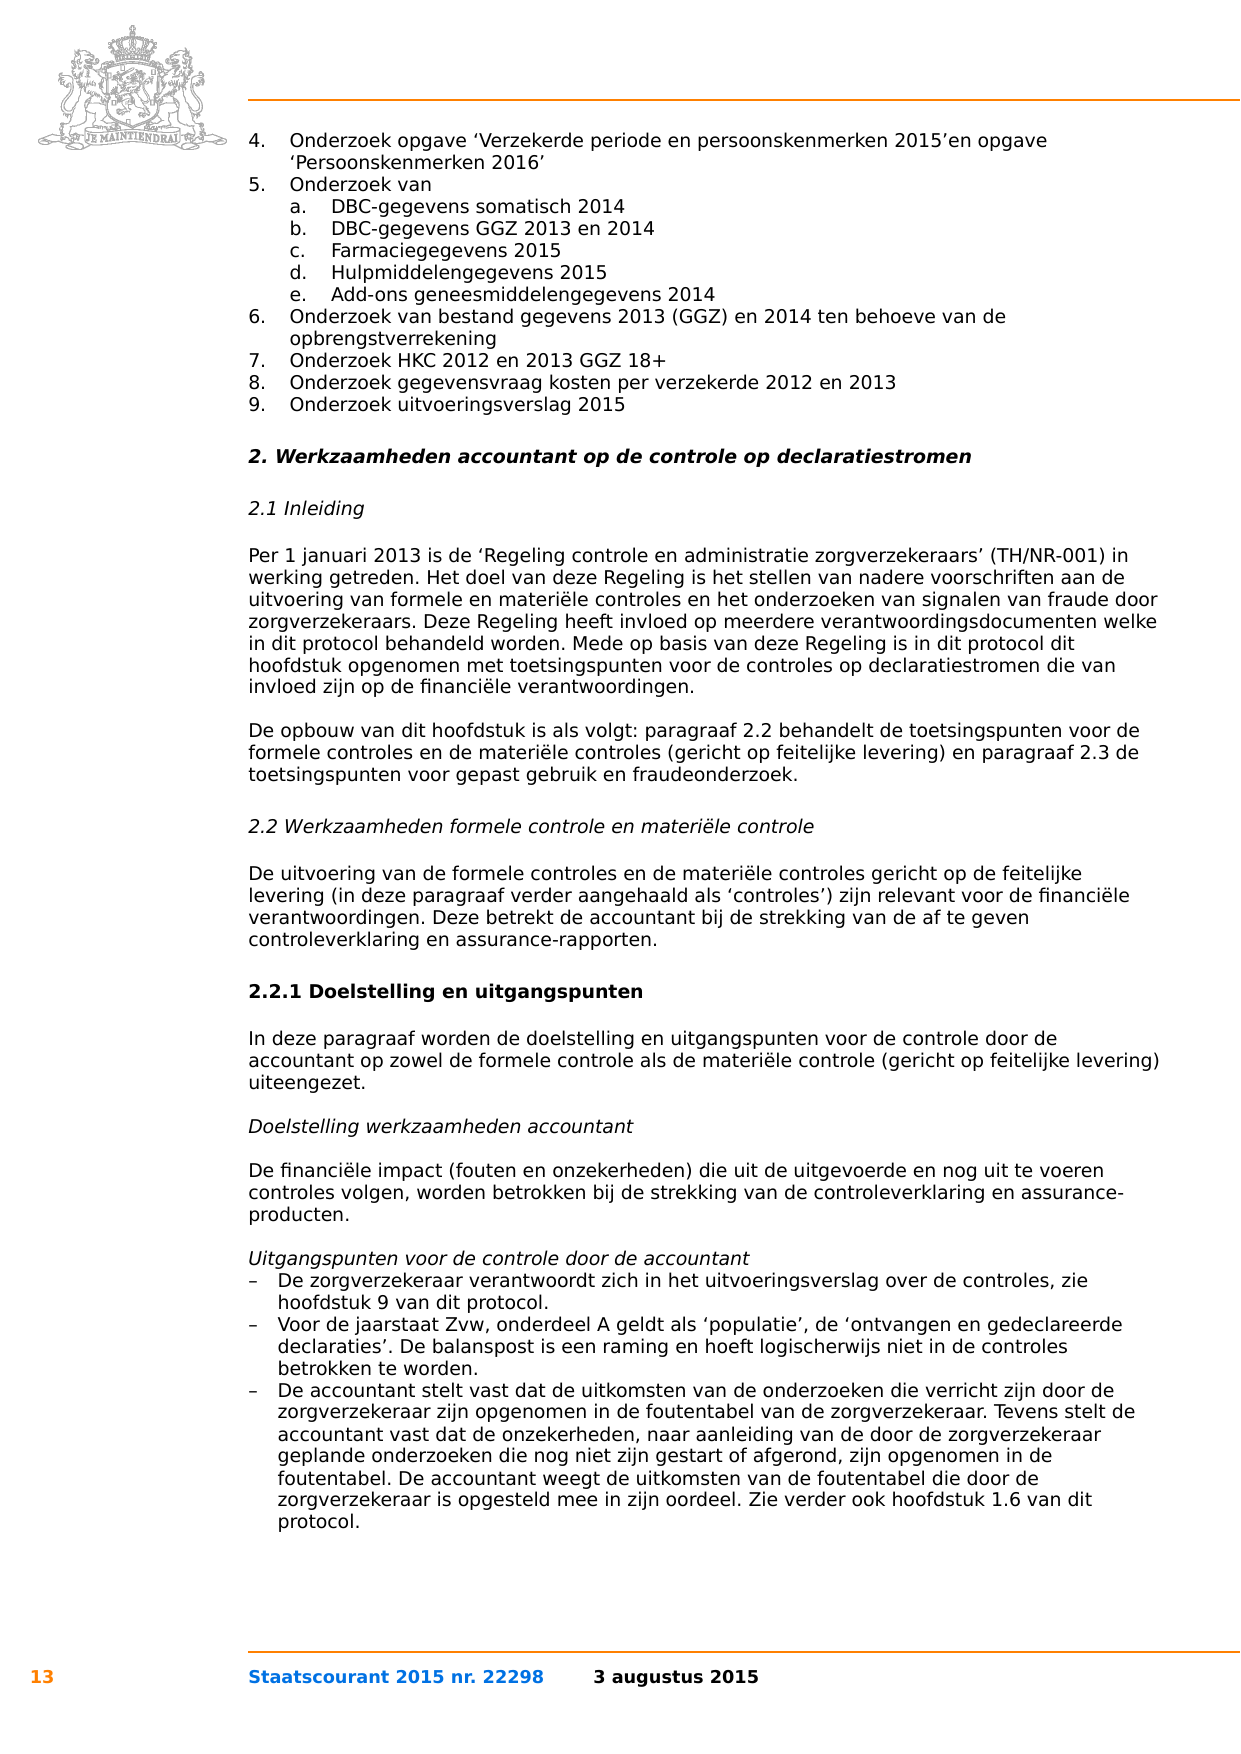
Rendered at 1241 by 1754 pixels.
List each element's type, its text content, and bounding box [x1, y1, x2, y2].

text 6. Onderzoek van bestand gegevens 2013 (GGZ) en 2014 ten behoeve van de opbrengstverrekening [248, 306, 1163, 350]
text 5. Onderzoek van [248, 174, 1163, 196]
subtitle 2.2 Werkzaamheden formele controle en materiële controle [248, 816, 1163, 838]
text In deze paragraaf worden de doelstelling en uitgangspunten voor de controle door de accountant op zowel de formele controle als de materiële controle (gericht op feitelijke levering) uiteengezet. [248, 1028, 1163, 1094]
text d. Hulpmiddelengegevens 2015 [289, 262, 1163, 284]
text c. Farmaciegegevens 2015 [289, 240, 1163, 262]
text – Voor de jaarstaat Zvw, onderdeel A geldt als ‘populatie’, de ‘ontvangen en gedeclareerde declaraties’. De balanspost is een raming en hoeft logischerwijs niet in de controles betrokken te worden. [248, 1313, 1163, 1379]
text a. DBC-gegevens somatisch 2014 [289, 196, 1163, 218]
text Per 1 januari 2013 is de ‘Regeling controle en administratie zorgverzekeraars’ (TH/NR-001) in werking getreden. Het doel van deze Regeling is het stellen van nadere voorschriften aan de uitvoering van formele en materiële controles en het onderzoeken van signalen van fraude door zorgverzekeraars. Deze Regeling heeft invloed op meerdere verantwoordingsdocumenten welke in dit protocol behandeld worden. Mede op basis van deze Regeling is in dit protocol dit hoofdstuk opgenomen met toetsingspunten voor de controles op declaratiestromen die van invloed zijn op de financiële verantwoordingen. [248, 544, 1163, 698]
text 8. Onderzoek gegevensvraag kosten per verzekerde 2012 en 2013 [248, 372, 1163, 394]
text 4. Onderzoek opgave ‘Verzekerde periode en persoonskenmerken 2015’en opgave ‘Persoonskenmerken 2016’ [248, 130, 1163, 174]
text b. DBC-gegevens GGZ 2013 en 2014 [289, 218, 1163, 240]
text De opbouw van dit hoofdstuk is als volgt: paragraaf 2.2 behandelt de toetsingspunten voor de formele controles en de materiële controles (gericht op feitelijke levering) en paragraaf 2.3 de toetsingspunten voor gepast gebruik en fraudeonderzoek. [248, 720, 1163, 786]
subtitle 2. Werkzaamheden accountant op de controle op declaratiestromen [248, 446, 1163, 468]
text e. Add-ons geneesmiddelengegevens 2014 [289, 284, 1163, 306]
subtitle 2.2.1 Doelstelling en uitgangspunten [248, 981, 1163, 1003]
subtitle Uitgangspunten voor de controle door de accountant [248, 1248, 1163, 1269]
text – De zorgverzekeraar verantwoordt zich in het uitvoeringsverslag over de controles, zie hoofdstuk 9 van dit protocol. [248, 1269, 1163, 1313]
text De uitvoering van de formele controles en de materiële controles gericht op de feitelijke levering (in deze paragraaf verder aangehaald als ‘controles’) zijn relevant voor de financiële verantwoordingen. Deze betrekt de accountant bij de strekking van de af te geven controleverklaring en assurance-rapporten. [248, 863, 1163, 951]
text 7. Onderzoek HKC 2012 en 2013 GGZ 18+ [248, 350, 1163, 372]
text 9. Onderzoek uitvoeringsverslag 2015 [248, 394, 1163, 416]
picture [38, 25, 227, 150]
subtitle 2.1 Inleiding [248, 498, 1163, 519]
text De financiële impact (fouten en onzekerheden) die uit de uitgevoerde en nog uit te voeren controles volgen, worden betrokken bij de strekking van de controleverklaring en assurance-producten. [248, 1160, 1163, 1226]
subtitle Doelstelling werkzaamheden accountant [248, 1116, 1163, 1138]
text – De accountant stelt vast dat de uitkomsten van de onderzoeken die verricht zijn door de zorgverzekeraar zijn opgenomen in de foutentabel van de zorgverzekeraar. Tevens stelt de accountant vast dat de onzekerheden, naar aanleiding van de door de zorgverzekeraar geplande onderzoeken die nog niet zijn gestart of afgerond, zijn opgenomen in de foutentabel. De accountant weegt de uitkomsten van de foutentabel die door de zorgverzekeraar is opgesteld mee in zijn oordeel. Zie verder ook hoofdstuk 1.6 van dit protocol. [248, 1379, 1163, 1533]
